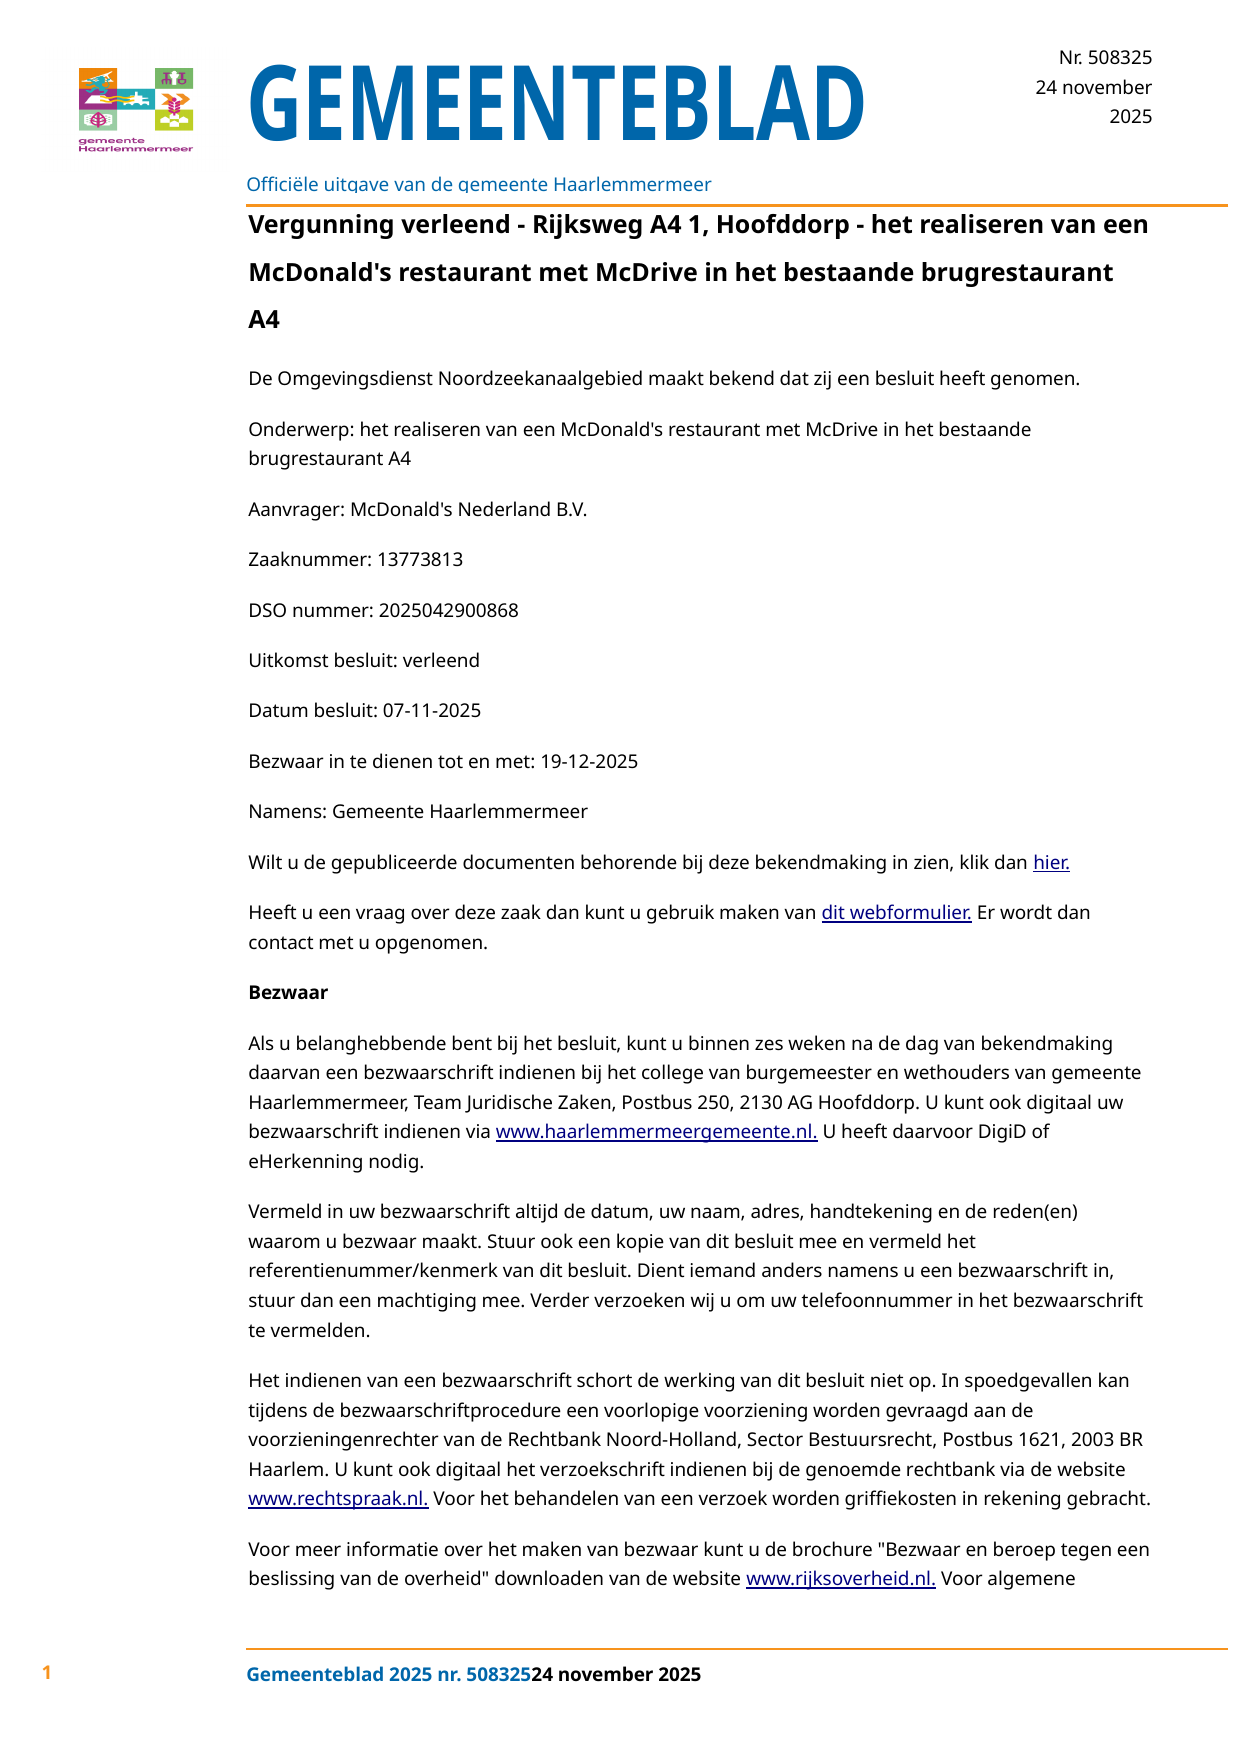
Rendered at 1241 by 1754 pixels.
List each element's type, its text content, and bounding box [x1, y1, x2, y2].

text Wilt u de gepubliceerde documenten behorende bij deze bekendmaking in zien, klik dan hier. [248, 849, 1152, 874]
text Bezwaar [248, 979, 1152, 1005]
text Heeft u een vraag over deze zaak dan kunt u gebruik maken van dit webformulier. Er wordt dan contact met u opgenomen. [248, 899, 1152, 954]
text DSO nummer: 2025042900868 [248, 597, 1152, 622]
picture [41, 47, 231, 172]
text Bezwaar in te dienen tot en met: 19-12-2025 [248, 748, 1152, 774]
text Het indienen van een bezwaarschrift schort de werking van dit besluit niet op. In spoedgevallen kan tijdens de bezwaarschriftprocedure een voorlopige voorziening worden gevraagd aan de voorzieningenrechter van de Rechtbank Noord-Holland, Sector Bestuursrecht, Postbus 1621, 2003 BR Haarlem. U kunt ook digitaal het verzoekschrift indienen bij de genoemde rechtbank via de website www.rechtspraak.nl. Voor het behandelen van een verzoek worden griffiekosten in rekening gebracht. [248, 1367, 1152, 1511]
text Aanvrager: McDonald's Nederland B.V. [248, 496, 1152, 522]
text Voor meer informatie over het maken van bezwaar kunt u de brochure "Bezwaar en beroep tegen een beslissing van de overheid" downloaden van de website www.rijksoverheid.nl. Voor algemene [248, 1536, 1152, 1591]
text De Omgevingsdienst Noordzeekanaalgebied maakt bekend dat zij een besluit heeft genomen. [248, 366, 1152, 391]
text Als u belanghebbende bent bij het besluit, kunt u binnen zes weken na de dag van bekendmaking daarvan een bezwaarschrift indienen bij het college van burgemeester en wethouders van gemeente Haarlemmermeer, Team Juridische Zaken, Postbus 250, 2130 AG Hoofddorp. U kunt ook digitaal uw bezwaarschrift indienen via www.haarlemmermeergemeente.nl. U heeft daarvoor DigiD of eHerkenning nodig. [248, 1030, 1152, 1174]
text Datum besluit: 07-11-2025 [248, 698, 1152, 723]
text Vergunning verleend - Rijksweg A4 1, Hoofddorp - het realiseren van een McDonald's restaurant met McDrive in het bestaande brugrestaurant A4 [248, 207, 1152, 336]
text Namens: Gemeente Haarlemmermeer [248, 798, 1152, 824]
text Onderwerp: het realiseren van een McDonald's restaurant met McDrive in het bestaande brugrestaurant A4 [248, 416, 1152, 471]
text Vermeld in uw bezwaarschrift altijd de datum, uw naam, adres, handtekening en de reden(en) waarom u bezwaar maakt. Stuur ook een kopie van dit besluit mee en vermeld het referentienummer/kenmerk van dit besluit. Dient iemand anders namens u een bezwaarschrift in, stuur dan een machtiging mee. Verder verzoeken wij u om uw telefoonnummer in het bezwaarschrift te vermelden. [248, 1198, 1152, 1342]
text Zaaknummer: 13773813 [248, 546, 1152, 572]
text Uitkomst besluit: verleend [248, 647, 1152, 673]
